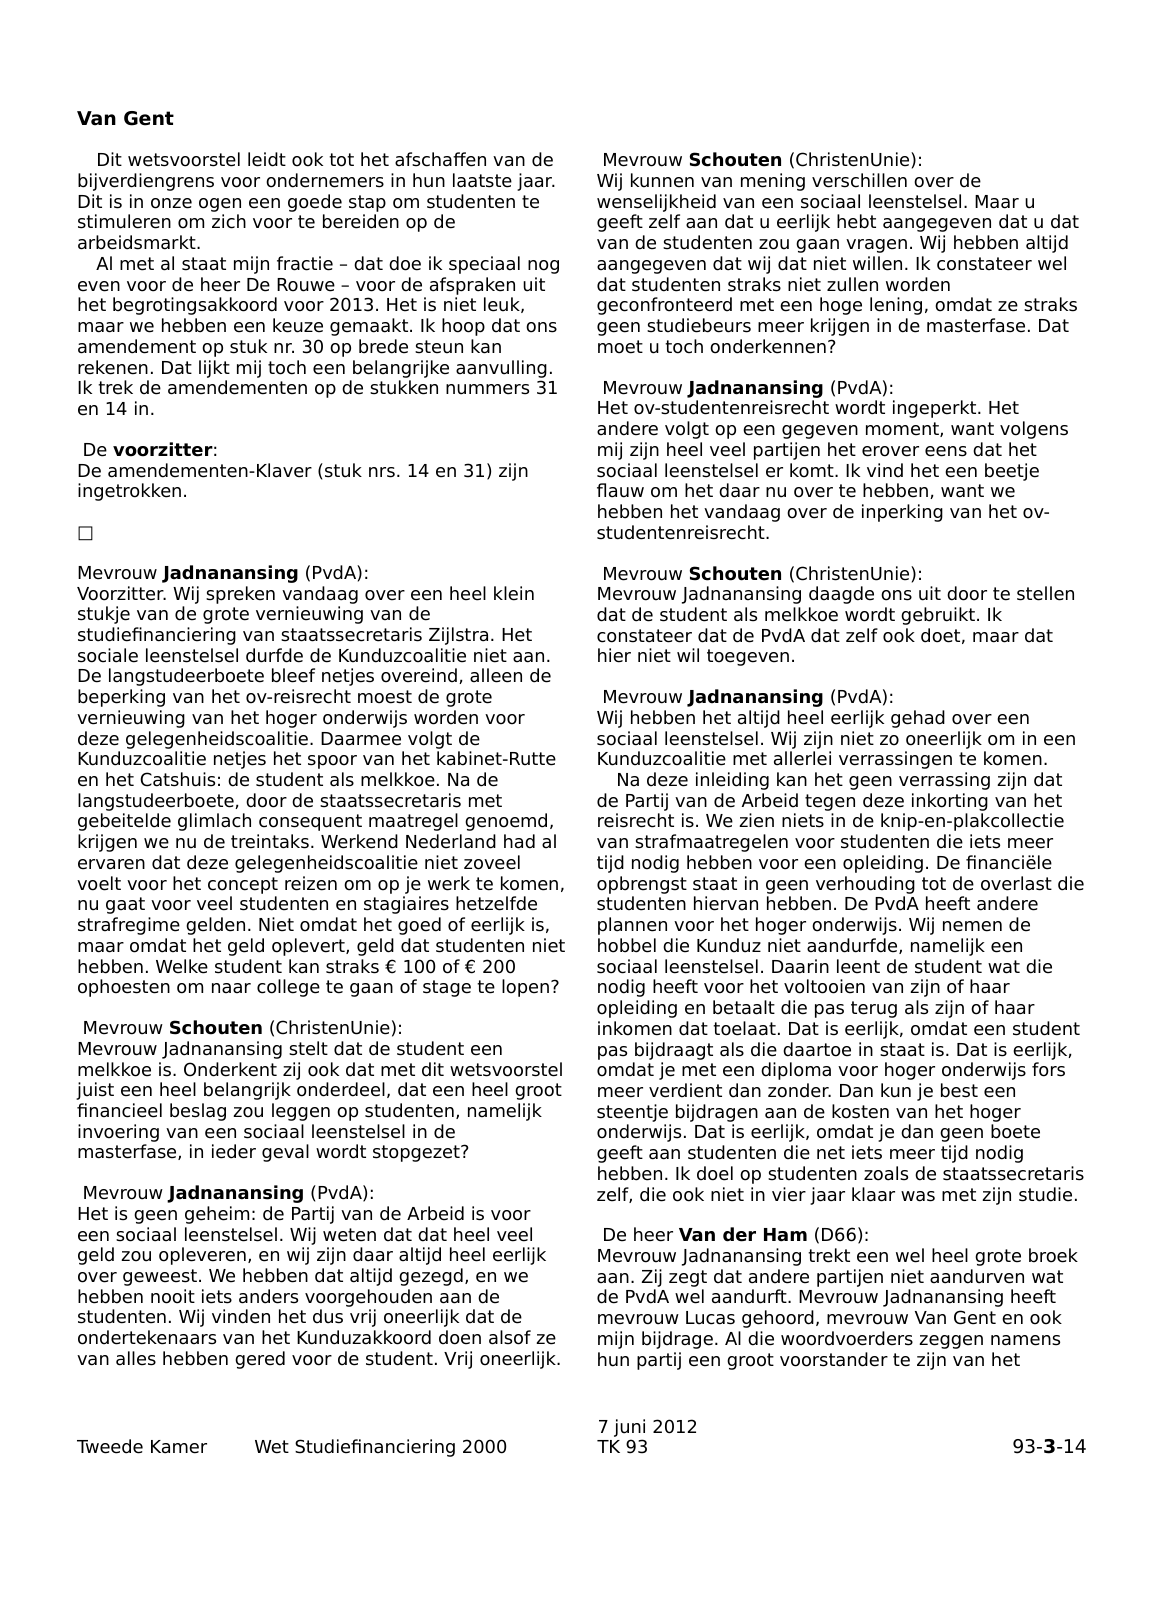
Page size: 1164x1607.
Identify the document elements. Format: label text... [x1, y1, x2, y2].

text Mevrouw Jadnanansing trekt een wel heel grote broek aan. Zij zegt dat andere partijen niet aandurven wat de PvdA wel aandurft. Mevrouw Jadnanansing heeft mevrouw Lucas gehoord, mevrouw Van Gent en ook mijn bijdrage. Al die woordvoerders zeggen namens hun partij een groot voorstander te zijn van het [596, 1246, 1087, 1370]
text Het ov-studentenreisrecht wordt ingeperkt. Het andere volgt op een gegeven moment, want volgens mij zijn heel veel partijen het erover eens dat het sociaal leenstelsel er komt. Ik vind het een beetje flauw om het daar nu over te hebben, want we hebben het vandaag over de inperking van het ov-studentenreisrecht. [596, 398, 1087, 543]
text Wij kunnen van mening verschillen over de wenselijkheid van een sociaal leenstelsel. Maar u geeft zelf aan dat u eerlijk hebt aangegeven dat u dat van de studenten zou gaan vragen. Wij hebben altijd aangegeven dat wij dat niet willen. Ik constateer wel dat studenten straks niet zullen worden geconfronteerd met een hoge lening, omdat ze straks geen studiebeurs meer krijgen in de masterfase. Dat moet u toch onderkennen? [596, 171, 1087, 357]
text Mevrouw Jadnanansing (PvdA): [77, 563, 567, 583]
text Mevrouw Jadnanansing (PvdA): [596, 687, 1087, 708]
text Mevrouw Jadnanansing (PvdA): [77, 1183, 567, 1204]
text Mevrouw Schouten (ChristenUnie): [77, 1018, 567, 1039]
text □ [77, 522, 567, 543]
text Voorzitter. Wij spreken vandaag over een heel klein stukje van de grote vernieuwing van de studiefinanciering van staatssecretaris Zijlstra. Het sociale leenstelsel durfde de Kunduzcoalitie niet aan. De langstudeerboete bleef netjes overeind, alleen de beperking van het ov-reisrecht moest de grote vernieuwing van het hoger onderwijs worden voor deze gelegenheidscoalitie. Daarmee volgt de Kunduzcoalitie netjes het spoor van het kabinet-Rutte en het Catshuis: de student als melkkoe. Na de langstudeerboete, door de staatssecretaris met gebeitelde glimlach consequent maatregel genoemd, krijgen we nu de treintaks. Werkend Nederland had al ervaren dat deze gelegenheidscoalitie niet zoveel voelt voor het concept reizen om op je werk te komen, nu gaat voor veel studenten en stagiaires hetzelfde strafregime gelden. Niet omdat het goed of eerlijk is, maar omdat het geld oplevert, geld dat studenten niet hebben. Welke student kan straks € 100 of € 200 ophoesten om naar college te gaan of stage te lopen? [77, 583, 567, 998]
text De heer Van der Ham (D66): [596, 1225, 1087, 1246]
text Wij hebben het altijd heel eerlijk gehad over een sociaal leenstelsel. Wij zijn niet zo oneerlijk om in een Kunduzcoalitie met allerlei verrassingen te komen. [596, 708, 1087, 770]
text Na deze inleiding kan het geen verrassing zijn dat de Partij van de Arbeid tegen deze inkorting van het reisrecht is. We zien niets in de knip-en-plakcollectie van strafmaatregelen voor studenten die iets meer tijd nodig hebben voor een opleiding. De financiële opbrengst staat in geen verhouding tot de overlast die studenten hiervan hebben. De PvdA heeft andere plannen voor het hoger onderwijs. Wij nemen de hobbel die Kunduz niet aandurfde, namelijk een sociaal leenstelsel. Daarin leent de student wat die nodig heeft voor het voltooien van zijn of haar opleiding en betaalt die pas terug als zijn of haar inkomen dat toelaat. Dat is eerlijk, omdat een student pas bijdraagt als die daartoe in staat is. Dat is eerlijk, omdat je met een diploma voor hoger onderwijs fors meer verdient dan zonder. Dan kun je best een steentje bijdragen aan de kosten van het hoger onderwijs. Dat is eerlijk, omdat je dan geen boete geeft aan studenten die net iets meer tijd nodig hebben. Ik doel op studenten zoals de staatssecretaris zelf, die ook niet in vier jaar klaar was met zijn studie. [596, 770, 1087, 1205]
text Mevrouw Jadnanansing stelt dat de student een melkkoe is. Onderkent zij ook dat met dit wetsvoorstel juist een heel belangrijk onderdeel, dat een heel groot financieel beslag zou leggen op studenten, namelijk invoering van een sociaal leenstelsel in de masterfase, in ieder geval wordt stopgezet? [77, 1039, 567, 1163]
text Mevrouw Schouten (ChristenUnie): [596, 563, 1087, 584]
text Mevrouw Jadnanansing daagde ons uit door te stellen dat de student als melkkoe wordt gebruikt. Ik constateer dat de PvdA dat zelf ook doet, maar dat hier niet wil toegeven. [596, 584, 1087, 667]
text De amendementen-Klaver (stuk nrs. 14 en 31) zijn ingetrokken. [77, 460, 567, 502]
text Mevrouw Jadnanansing (PvdA): [596, 377, 1087, 398]
text Dit wetsvoorstel leidt ook tot het afschaffen van de bijverdiengrens voor ondernemers in hun laatste jaar. Dit is in onze ogen een goede stap om studenten te stimuleren om zich voor te bereiden op de arbeidsmarkt. [77, 150, 567, 254]
text De voorzitter: [77, 440, 567, 460]
text Mevrouw Schouten (ChristenUnie): [596, 150, 1087, 171]
text Het is geen geheim: de Partij van de Arbeid is voor een sociaal leenstelsel. Wij weten dat dat heel veel geld zou opleveren, en wij zijn daar altijd heel eerlijk over geweest. We hebben dat altijd gezegd, en we hebben nooit iets anders voorgehouden aan de studenten. Wij vinden het dus vrij oneerlijk dat de ondertekenaars van het Kunduzakkoord doen alsof ze van alles hebben gered voor de student. Vrij oneerlijk. [77, 1204, 567, 1369]
text Al met al staat mijn fractie – dat doe ik speciaal nog even voor de heer De Rouwe – voor de afspraken uit het begrotingsakkoord voor 2013. Het is niet leuk, maar we hebben een keuze gemaakt. Ik hoop dat ons amendement op stuk nr. 30 op brede steun kan rekenen. Dat lijkt mij toch een belangrijke aanvulling. Ik trek de amendementen op de stukken nummers 31 en 14 in. [77, 254, 567, 420]
